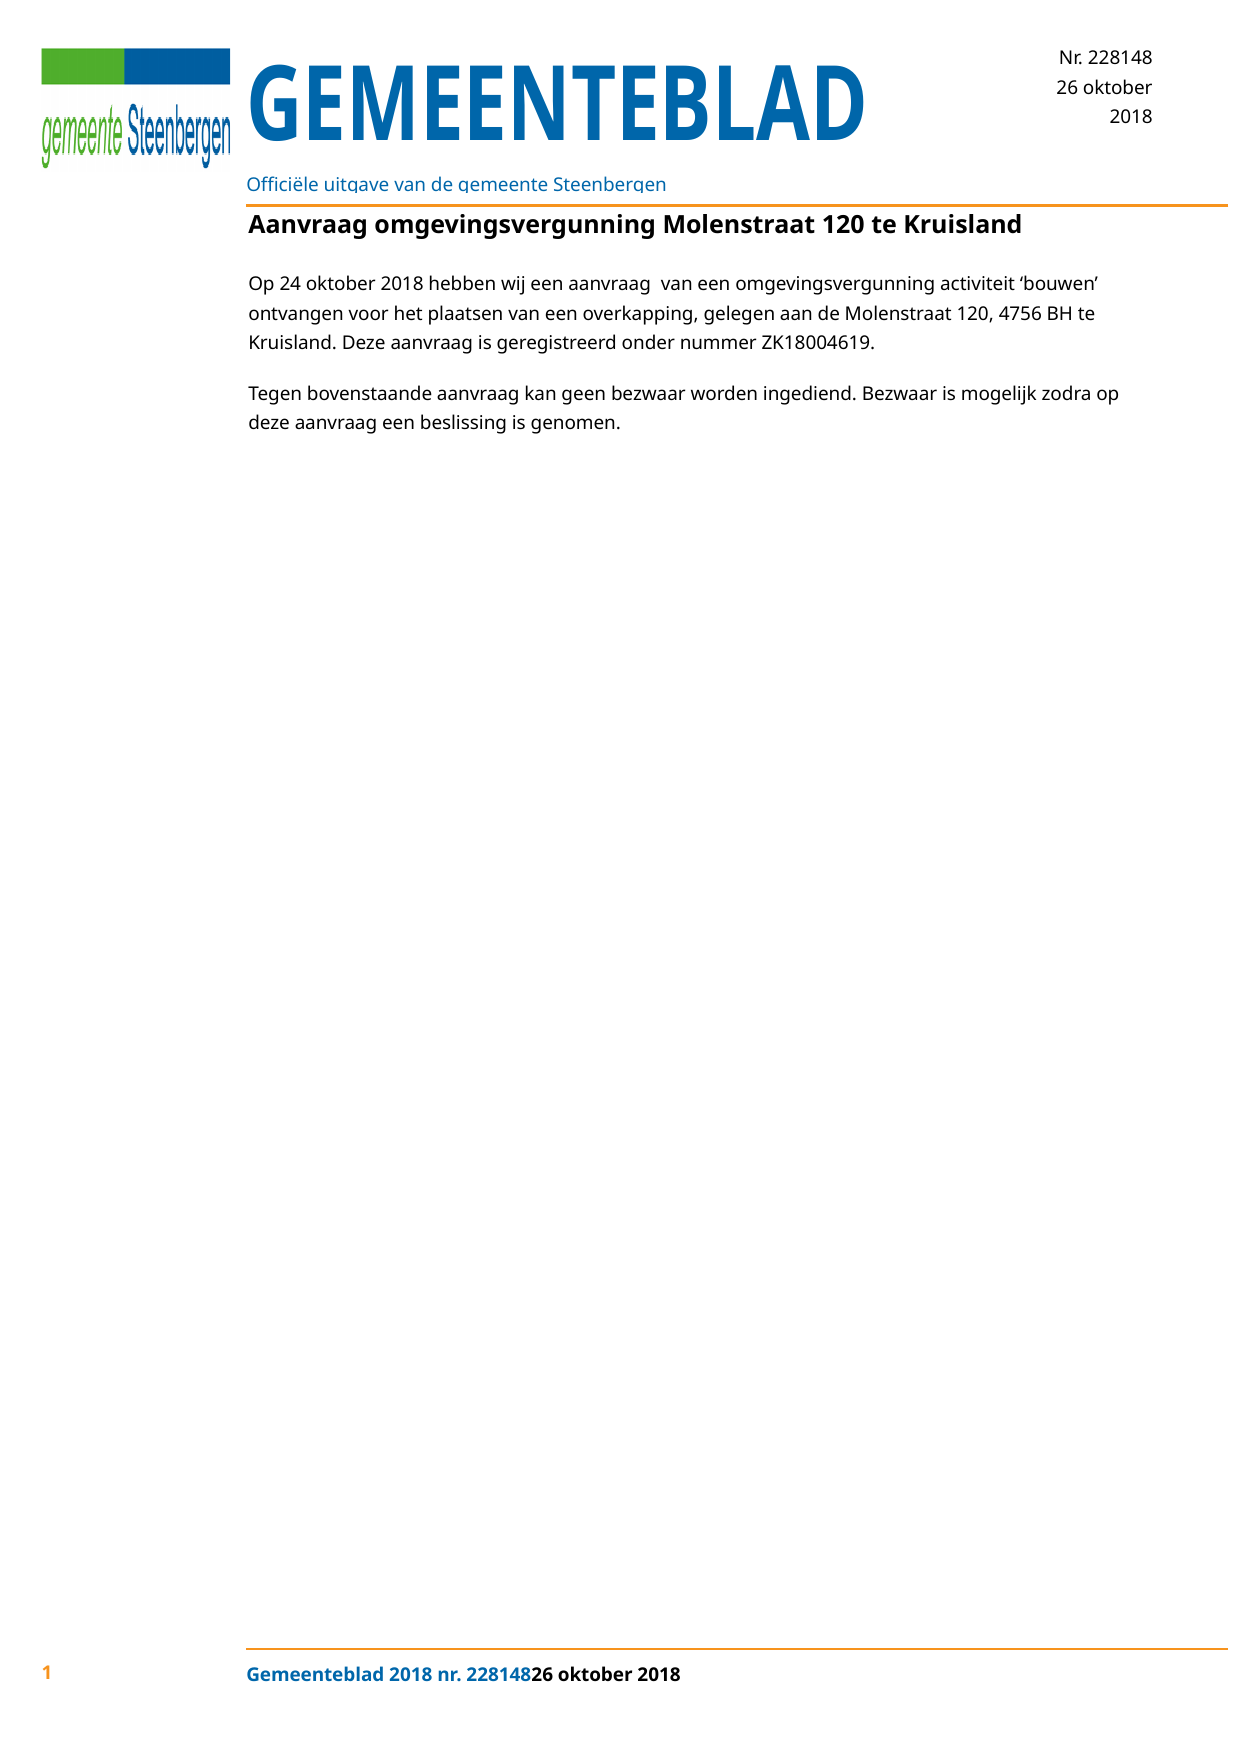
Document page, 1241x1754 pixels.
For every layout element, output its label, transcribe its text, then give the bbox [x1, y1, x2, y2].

text Tegen bovenstaande aanvraag kan geen bezwaar worden ingediend. Bezwaar is mogelijk zodra op deze aanvraag een beslissing is genomen. [248, 380, 1152, 435]
text Aanvraag omgevingsvergunning Molenstraat 120 te Kruisland [248, 207, 1152, 241]
text Op 24 oktober 2018 hebben wij een aanvraag van een omgevingsvergunning activiteit ‘bouwen’ ontvangen voor het plaatsen van een overkapping, gelegen aan de Molenstraat 120, 4756 BH te Kruisland. Deze aanvraag is geregistreerd onder nummer ZK18004619. [248, 270, 1152, 355]
picture [41, 47, 231, 172]
